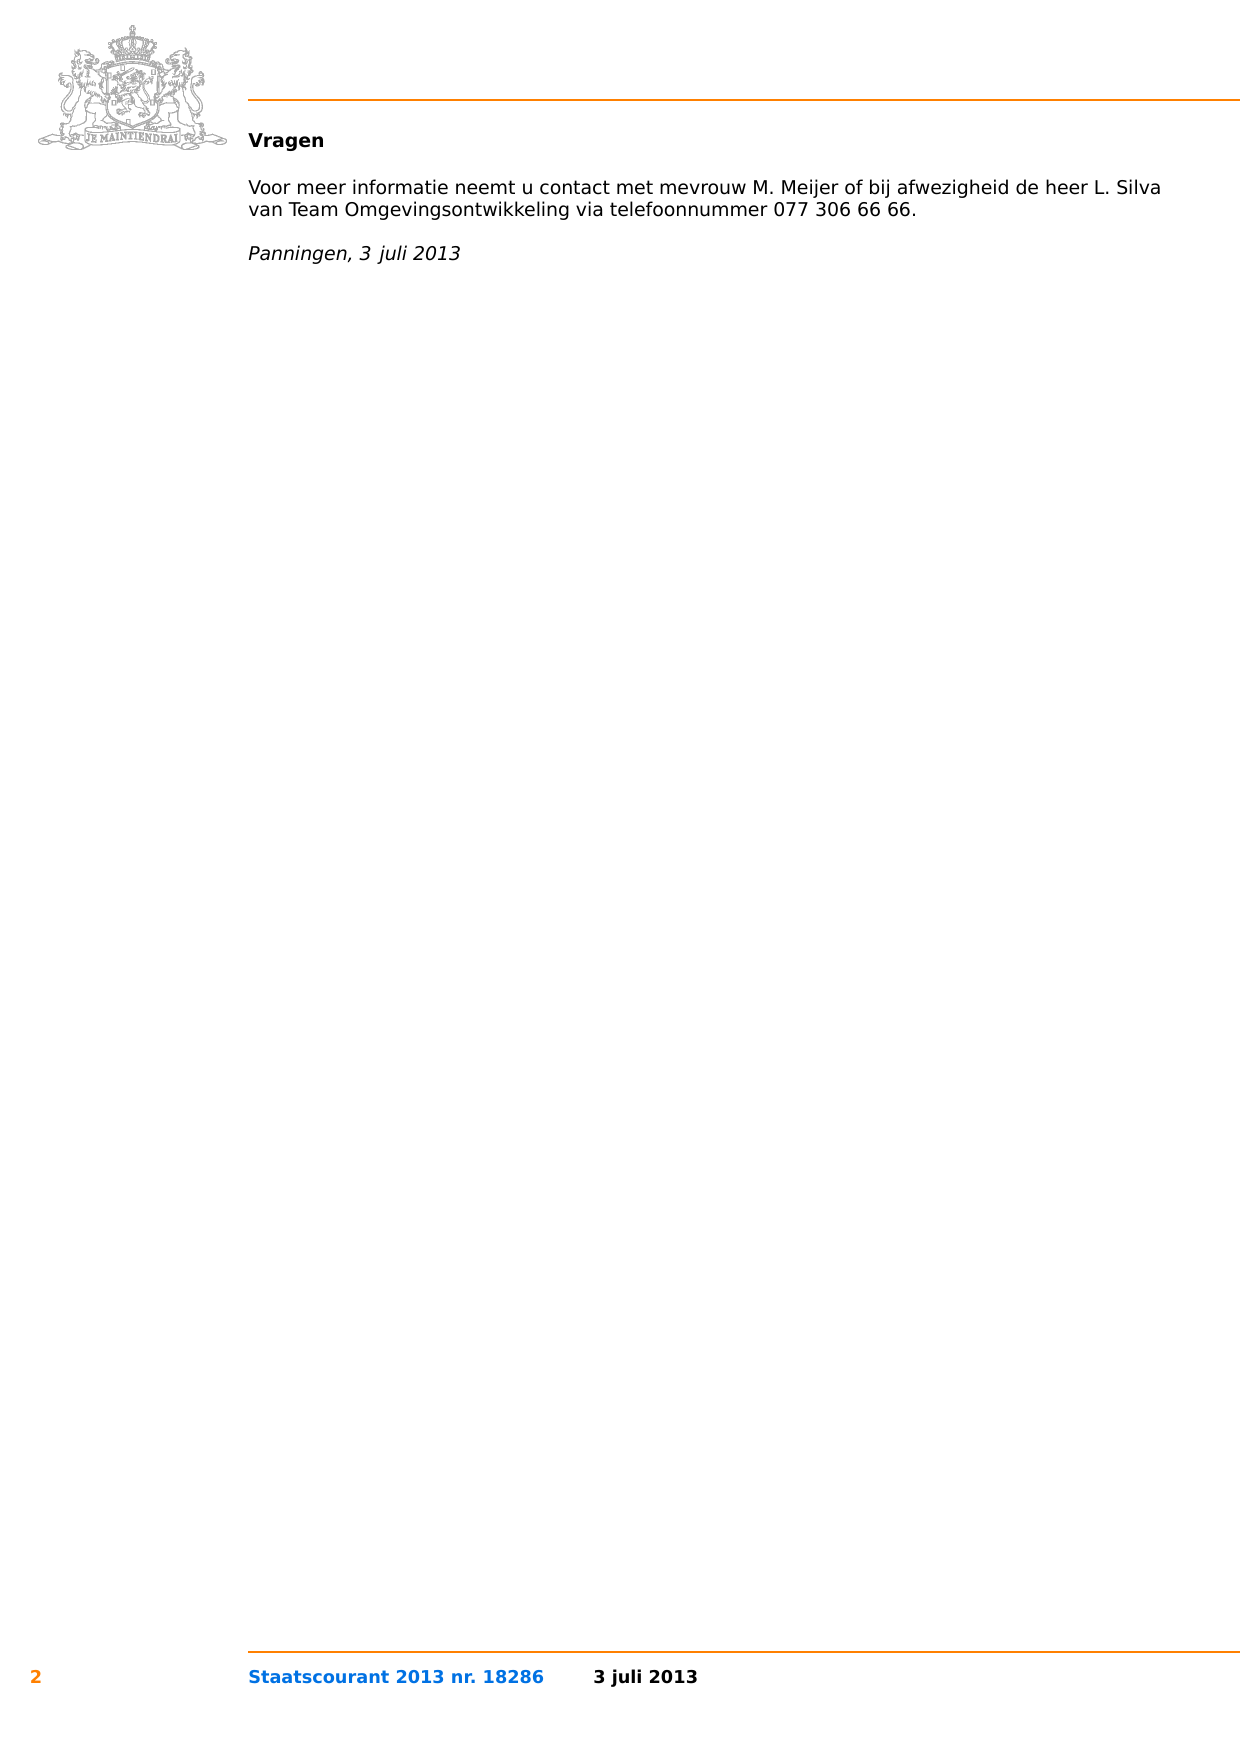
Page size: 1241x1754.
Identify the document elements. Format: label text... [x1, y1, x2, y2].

subtitle Vragen [248, 130, 1163, 152]
picture [38, 25, 227, 150]
text Panningen, 3 juli 2013 [248, 243, 1163, 265]
text Voor meer informatie neemt u contact met mevrouw M. Meijer of bij afwezigheid de heer L. Silva van Team Omgevingsontwikkeling via telefoonnummer 077 306 66 66. [248, 177, 1163, 221]
